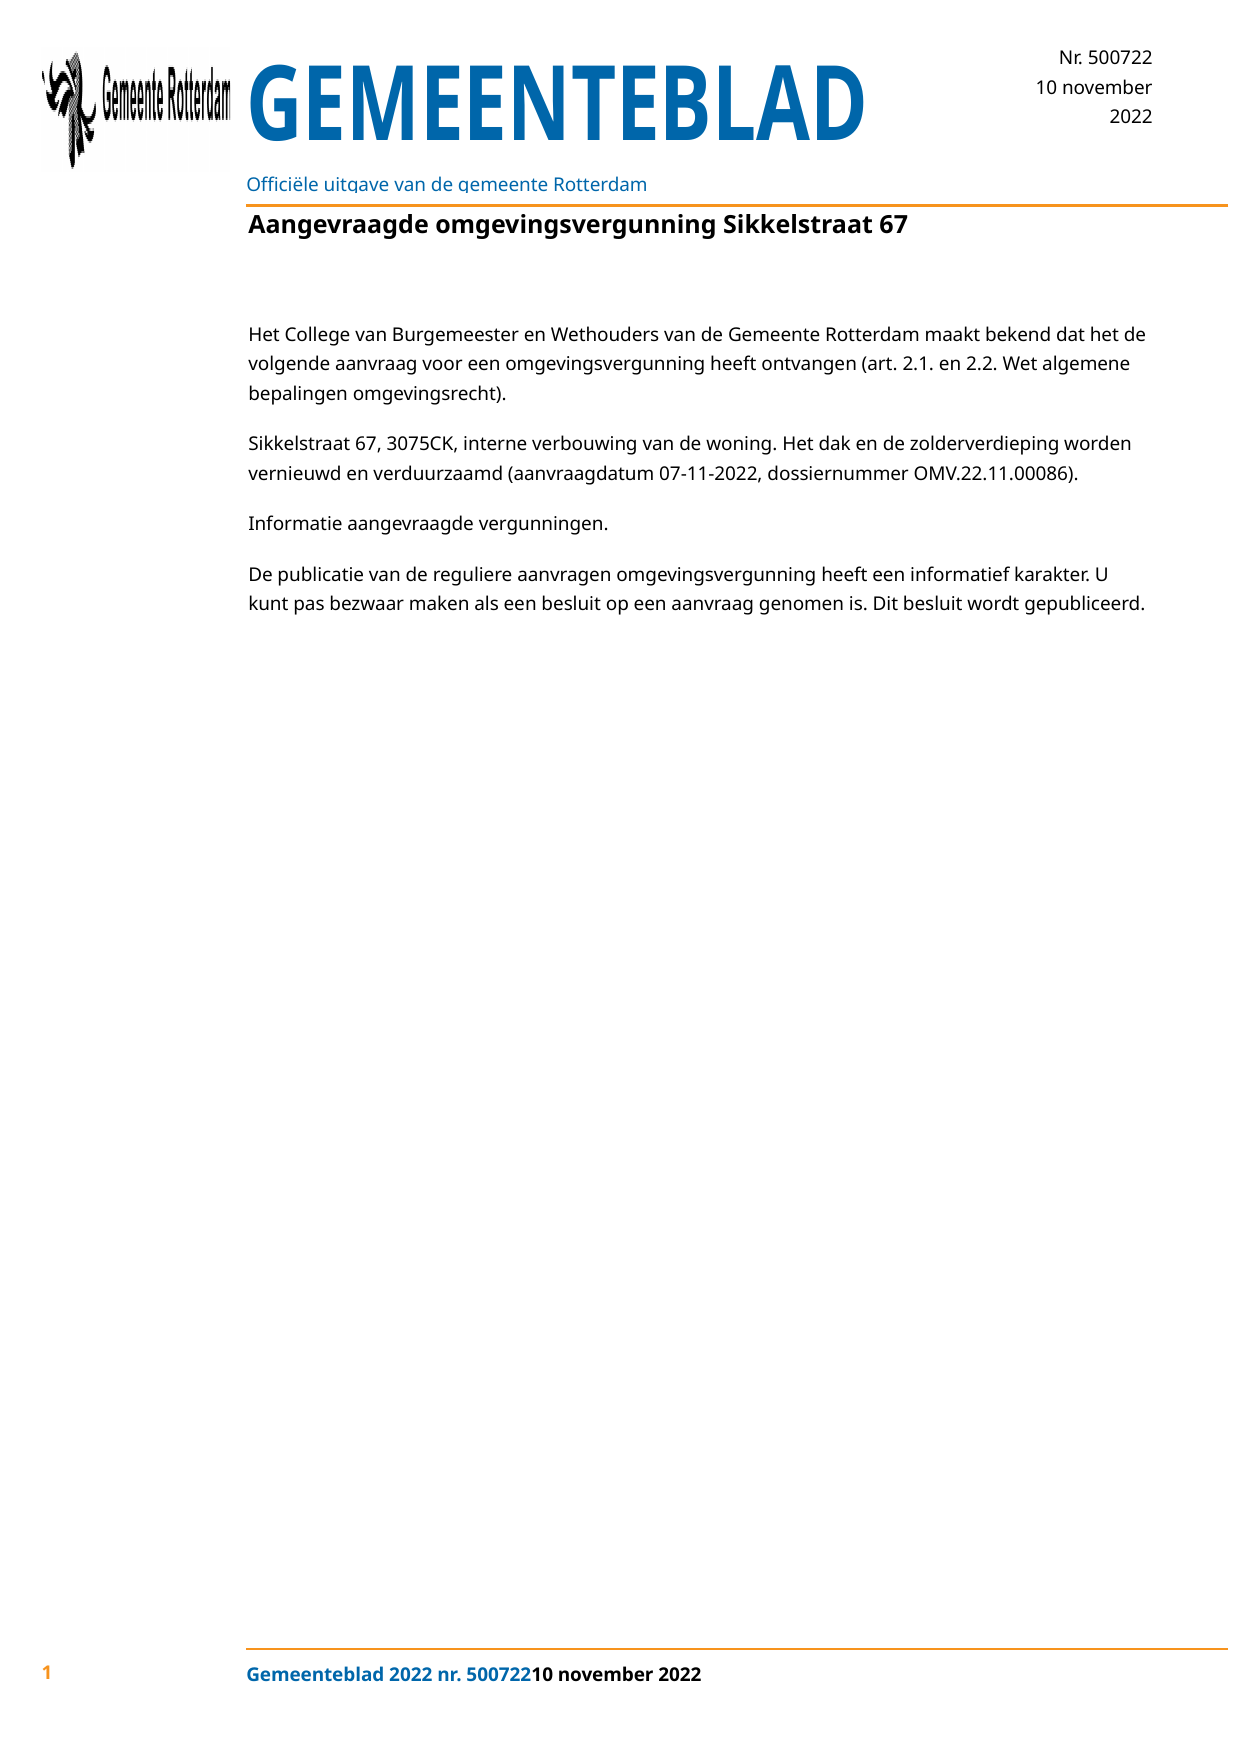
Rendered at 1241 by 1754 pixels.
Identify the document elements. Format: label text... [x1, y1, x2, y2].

picture [41, 47, 231, 172]
text Sikkelstraat 67, 3075CK, interne verbouwing van de woning. Het dak en de zolderverdieping worden vernieuwd en verduurzaamd (aanvraagdatum 07-11-2022, dossiernummer OMV.22.11.00086). [248, 430, 1152, 486]
text De publicatie van de reguliere aanvragen omgevingsvergunning heeft een informatief karakter. U kunt pas bezwaar maken als een besluit op een aanvraag genomen is. Dit besluit wordt gepubliceerd. [248, 561, 1152, 616]
text Het College van Burgemeester en Wethouders van de Gemeente Rotterdam maakt bekend dat het de volgende aanvraag voor een omgevingsvergunning heeft ontvangen (art. 2.1. en 2.2. Wet algemene bepalingen omgevingsrecht). [248, 321, 1152, 406]
text Aangevraagde omgevingsvergunning Sikkelstraat 67 [248, 207, 1152, 241]
text Informatie aangevraagde vergunningen. [248, 510, 1152, 536]
